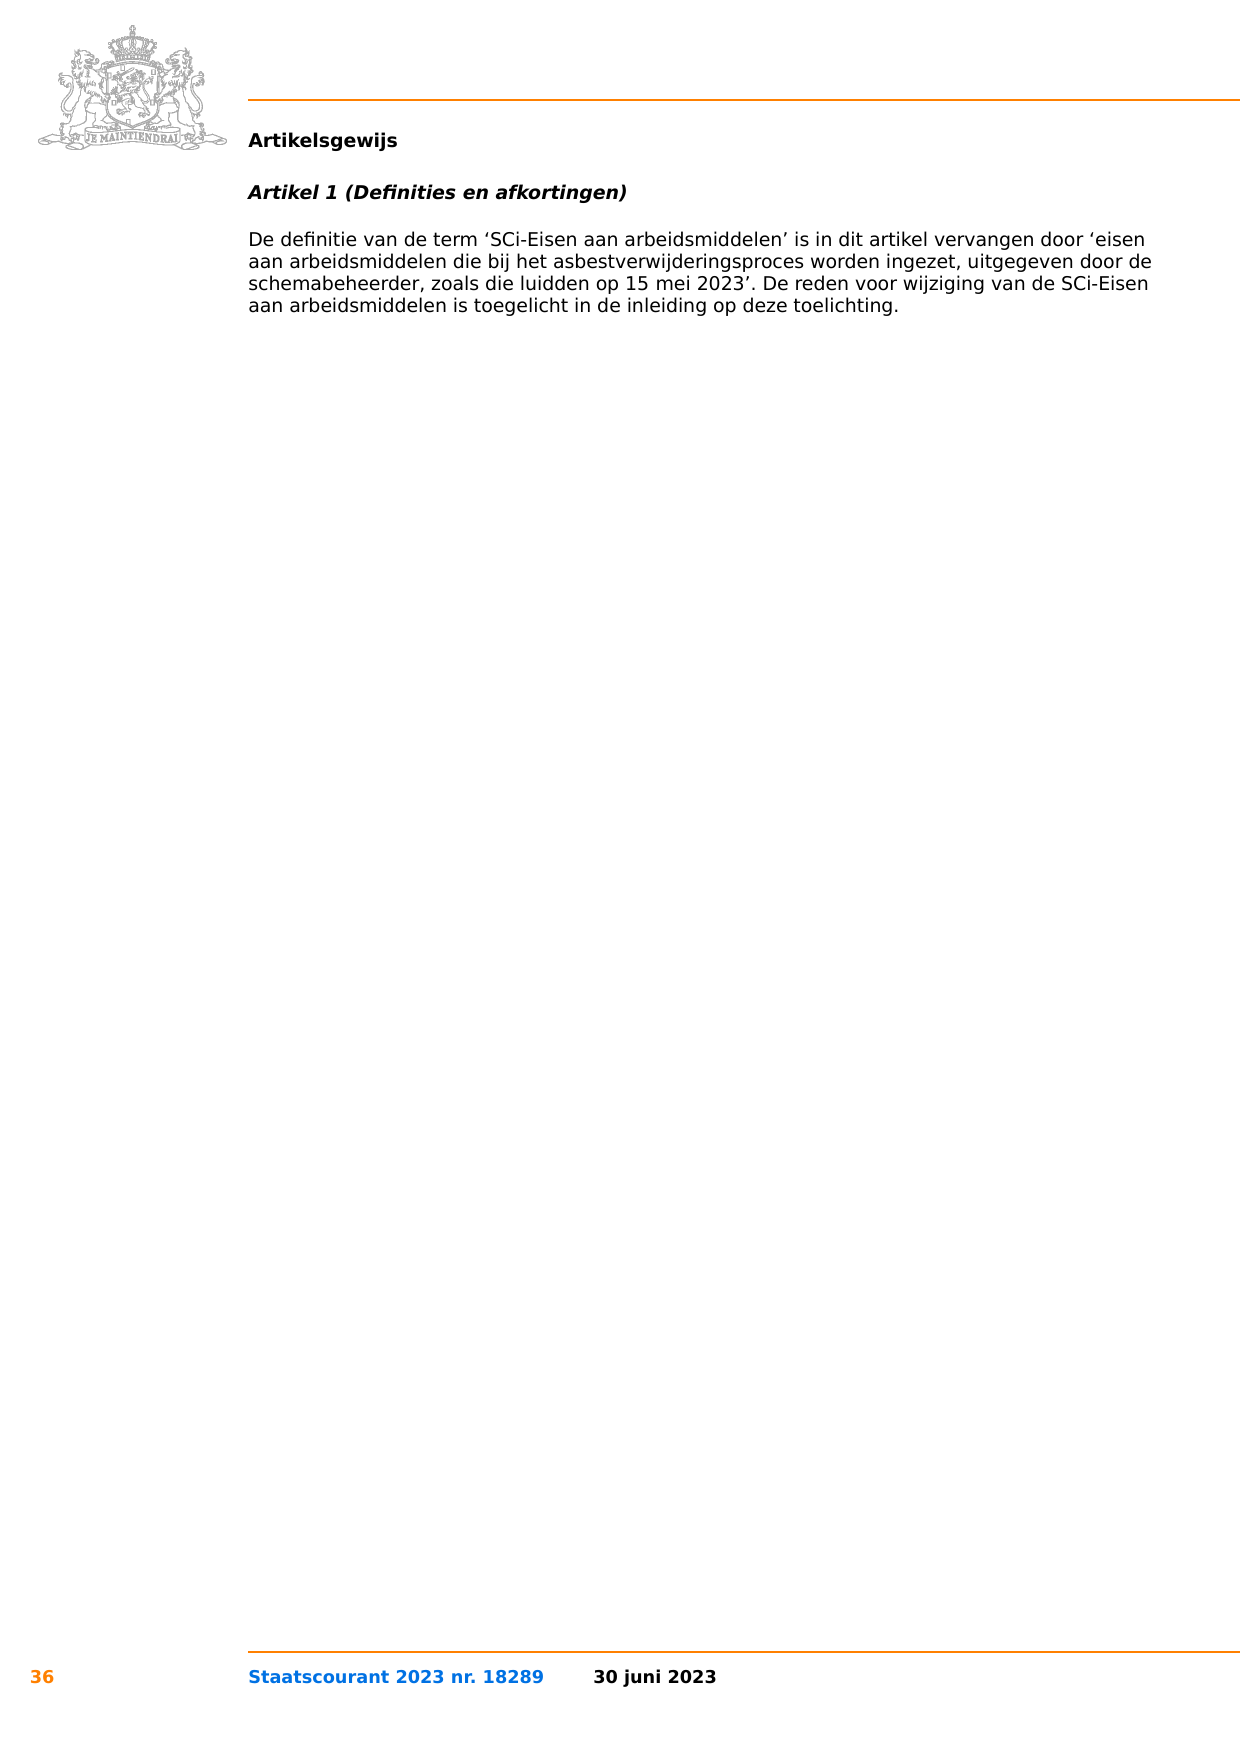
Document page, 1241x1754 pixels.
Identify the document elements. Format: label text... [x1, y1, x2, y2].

text De definitie van de term ‘SCi-Eisen aan arbeidsmiddelen’ is in dit artikel vervangen door ‘eisen aan arbeidsmiddelen die bij het asbestverwijderingsproces worden ingezet, uitgegeven door de schemabeheerder, zoals die luidden op 15 mei 2023’. De reden voor wijziging van de SCi-Eisen aan arbeidsmiddelen is toegelicht in de inleiding op deze toelichting. [248, 229, 1163, 317]
subtitle Artikelsgewijs [248, 130, 1163, 152]
picture [38, 25, 227, 150]
subtitle Artikel 1 (Definities en afkortingen) [248, 182, 1163, 204]
